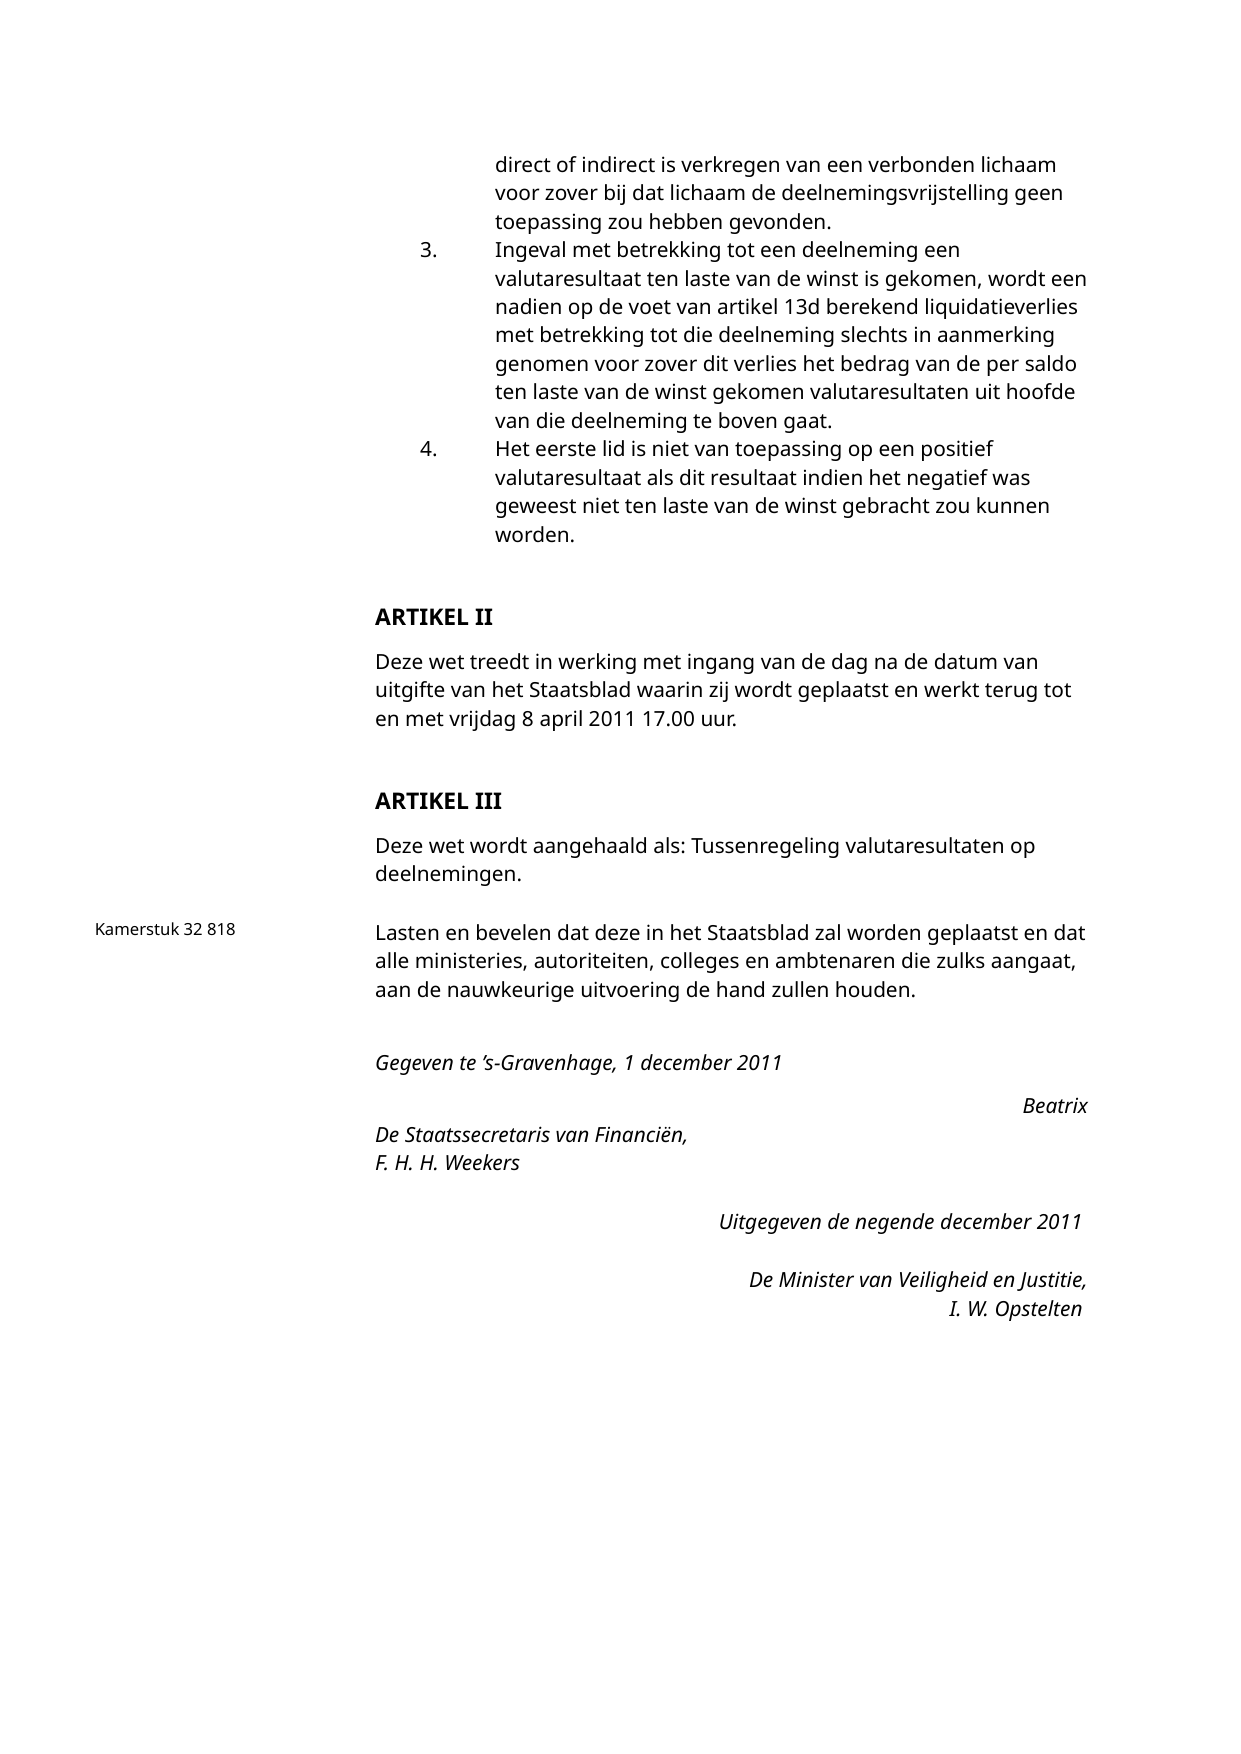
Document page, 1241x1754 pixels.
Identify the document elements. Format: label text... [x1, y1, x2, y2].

text Deze wet wordt aangehaald als: Tussenregeling valutaresultaten op deelnemingen. [375, 831, 1090, 888]
text Uitgegeven de negende december 2011 [375, 1207, 1090, 1235]
text Lasten en bevelen dat deze in het Staatsblad zal worden geplaatst en dat alle ministeries, autoriteiten, colleges en ambtenaren die zulks aangaat, aan de nauwkeurige uitvoering de hand zullen houden. [375, 918, 1090, 1003]
subtitle ARTIKEL III [375, 785, 1090, 816]
list Het eerste lid is niet van toepassing op een positief valutaresultaat als dit resultaat indien het negatief was geweest niet ten laste van de winst gebracht zou kunnen worden. [420, 434, 1090, 548]
text De Minister van Veiligheid en Justitie, [375, 1265, 1090, 1294]
text Kamerstuk 32 818 [94, 918, 328, 941]
subtitle ARTIKEL II [375, 601, 1090, 632]
text F. H. H. Weekers [375, 1148, 1090, 1177]
text De Staatssecretaris van Financiën, [375, 1120, 1090, 1148]
text Beatrix [375, 1092, 1090, 1120]
text Gegeven te ’s-Gravenhage, 1 december 2011 [375, 1048, 1090, 1077]
text Deze wet treedt in werking met ingang van de dag na de datum van uitgifte van het Staatsblad waarin zij wordt geplaatst en werkt terug tot en met vrijdag 8 april 2011 17.00 uur. [375, 647, 1090, 732]
text I. W. Opstelten [375, 1294, 1090, 1322]
list Ingeval met betrekking tot een deelneming een valutaresultaat ten laste van de winst is gekomen, wordt een nadien op de voet van artikel 13d berekend liquidatieverlies met betrekking tot die deelneming slechts in aanmerking genomen voor zover dit verlies het bedrag van de per saldo ten laste van de winst gekomen valutaresultaten uit hoofde van die deelneming te boven gaat. [420, 235, 1090, 434]
list direct of indirect is verkregen van een verbonden lichaam voor zover bij dat lichaam de deelnemingsvrijstelling geen toepassing zou hebben gevonden. [420, 150, 1090, 235]
